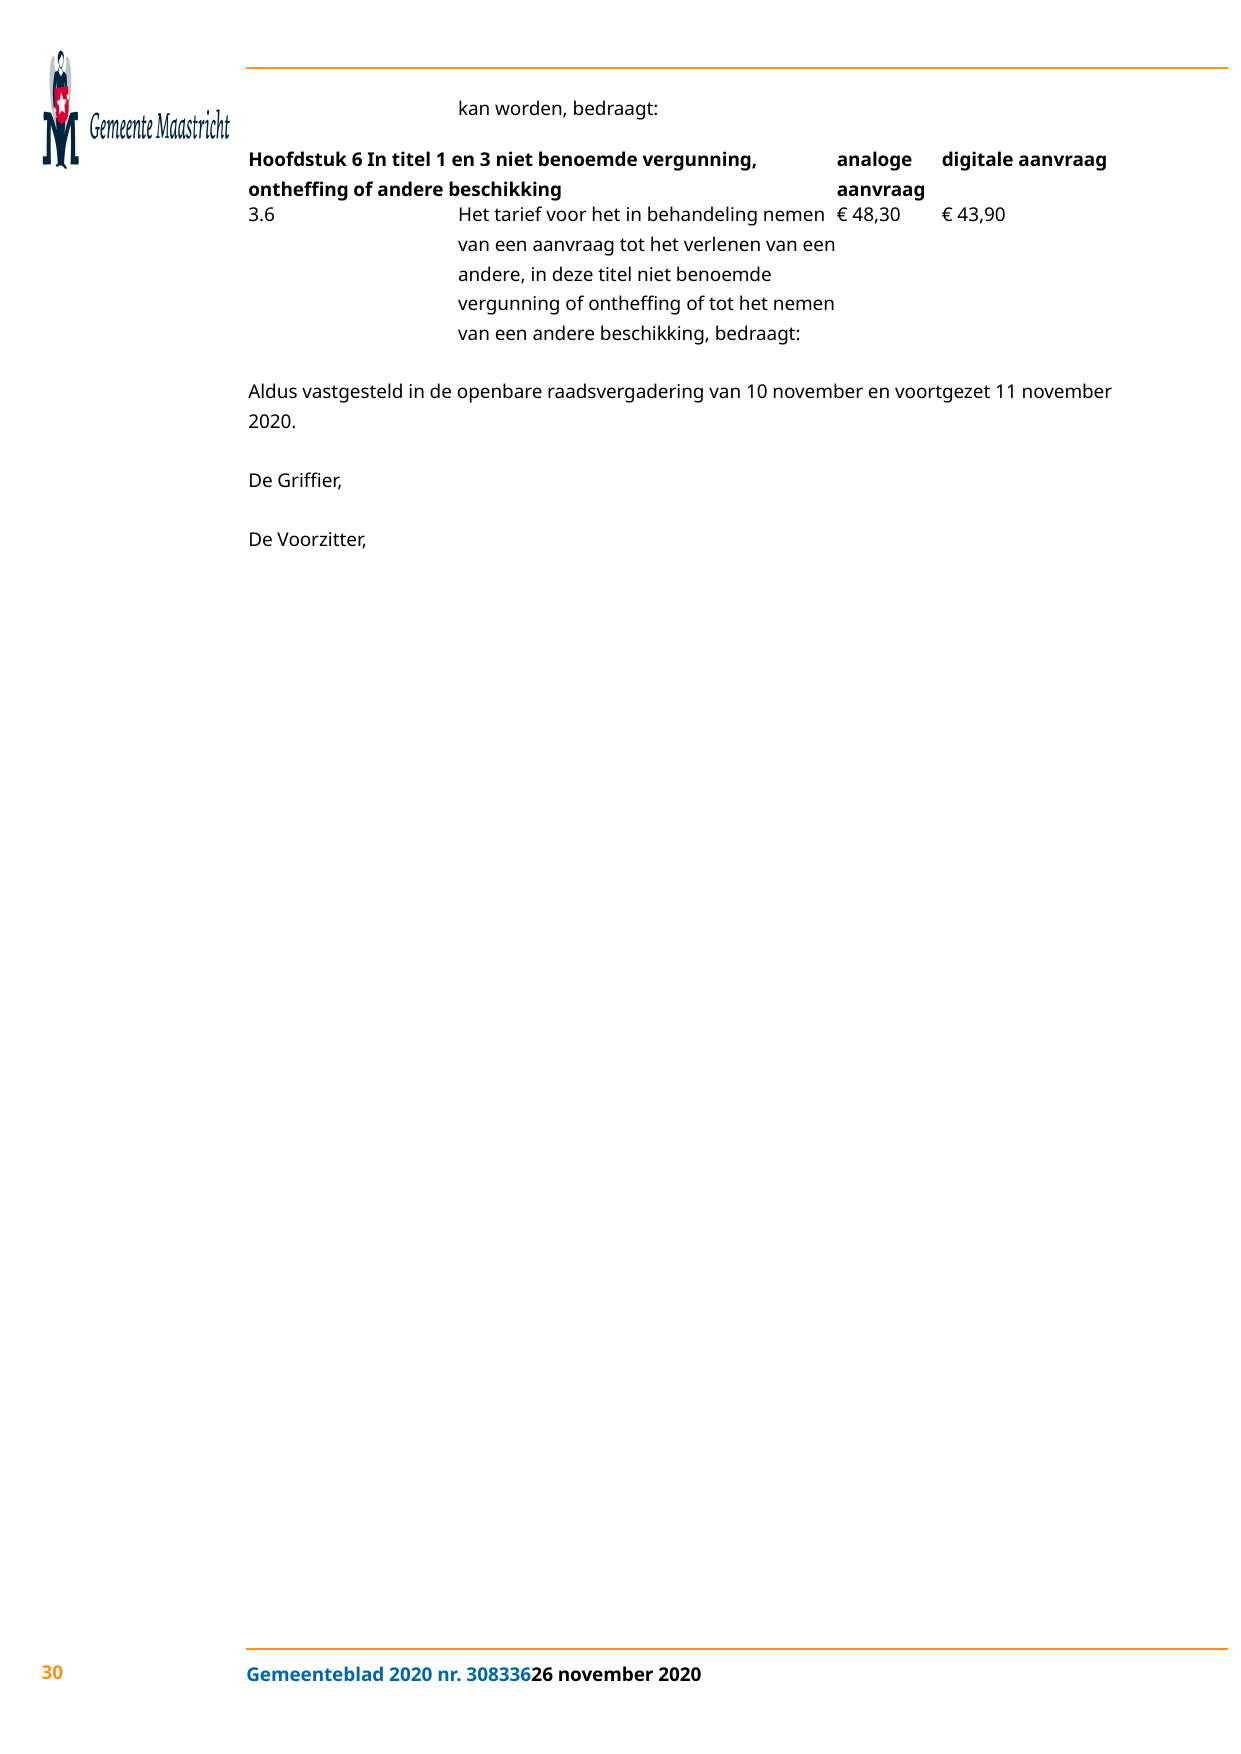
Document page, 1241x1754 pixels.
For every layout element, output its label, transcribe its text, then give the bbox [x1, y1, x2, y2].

text De Voorzitter, [248, 526, 1152, 552]
table_cell analoge aanvraag [837, 146, 942, 202]
table_cell [837, 95, 942, 121]
table_cell digitale aanvraag [942, 146, 1152, 202]
table_cell kan worden, bedraagt: [458, 95, 837, 121]
picture [41, 47, 231, 172]
text Aldus vastgesteld in de openbare raadsvergadering van 10 november en voortgezet 11 november 2020. [248, 378, 1152, 434]
table_cell [458, 121, 837, 146]
table_cell 3.6 [248, 202, 458, 346]
table_cell [837, 121, 942, 146]
table_cell [942, 121, 1152, 146]
table_cell € 48,30 [837, 202, 942, 346]
table_cell [248, 121, 458, 146]
table_cell Hoofdstuk 6 In titel 1 en 3 niet benoemde vergunning, ontheffing of andere beschikking [248, 146, 837, 202]
table_cell € 43,90 [942, 202, 1152, 346]
table_cell [942, 95, 1152, 121]
text De Griffier, [248, 467, 1152, 493]
table_cell [248, 95, 458, 121]
table_cell Het tarief voor het in behandeling nemen van een aanvraag tot het verlenen van een andere, in deze titel niet benoemde vergunning of ontheffing of tot het nemen van een andere beschikking, bedraagt: [458, 202, 837, 346]
